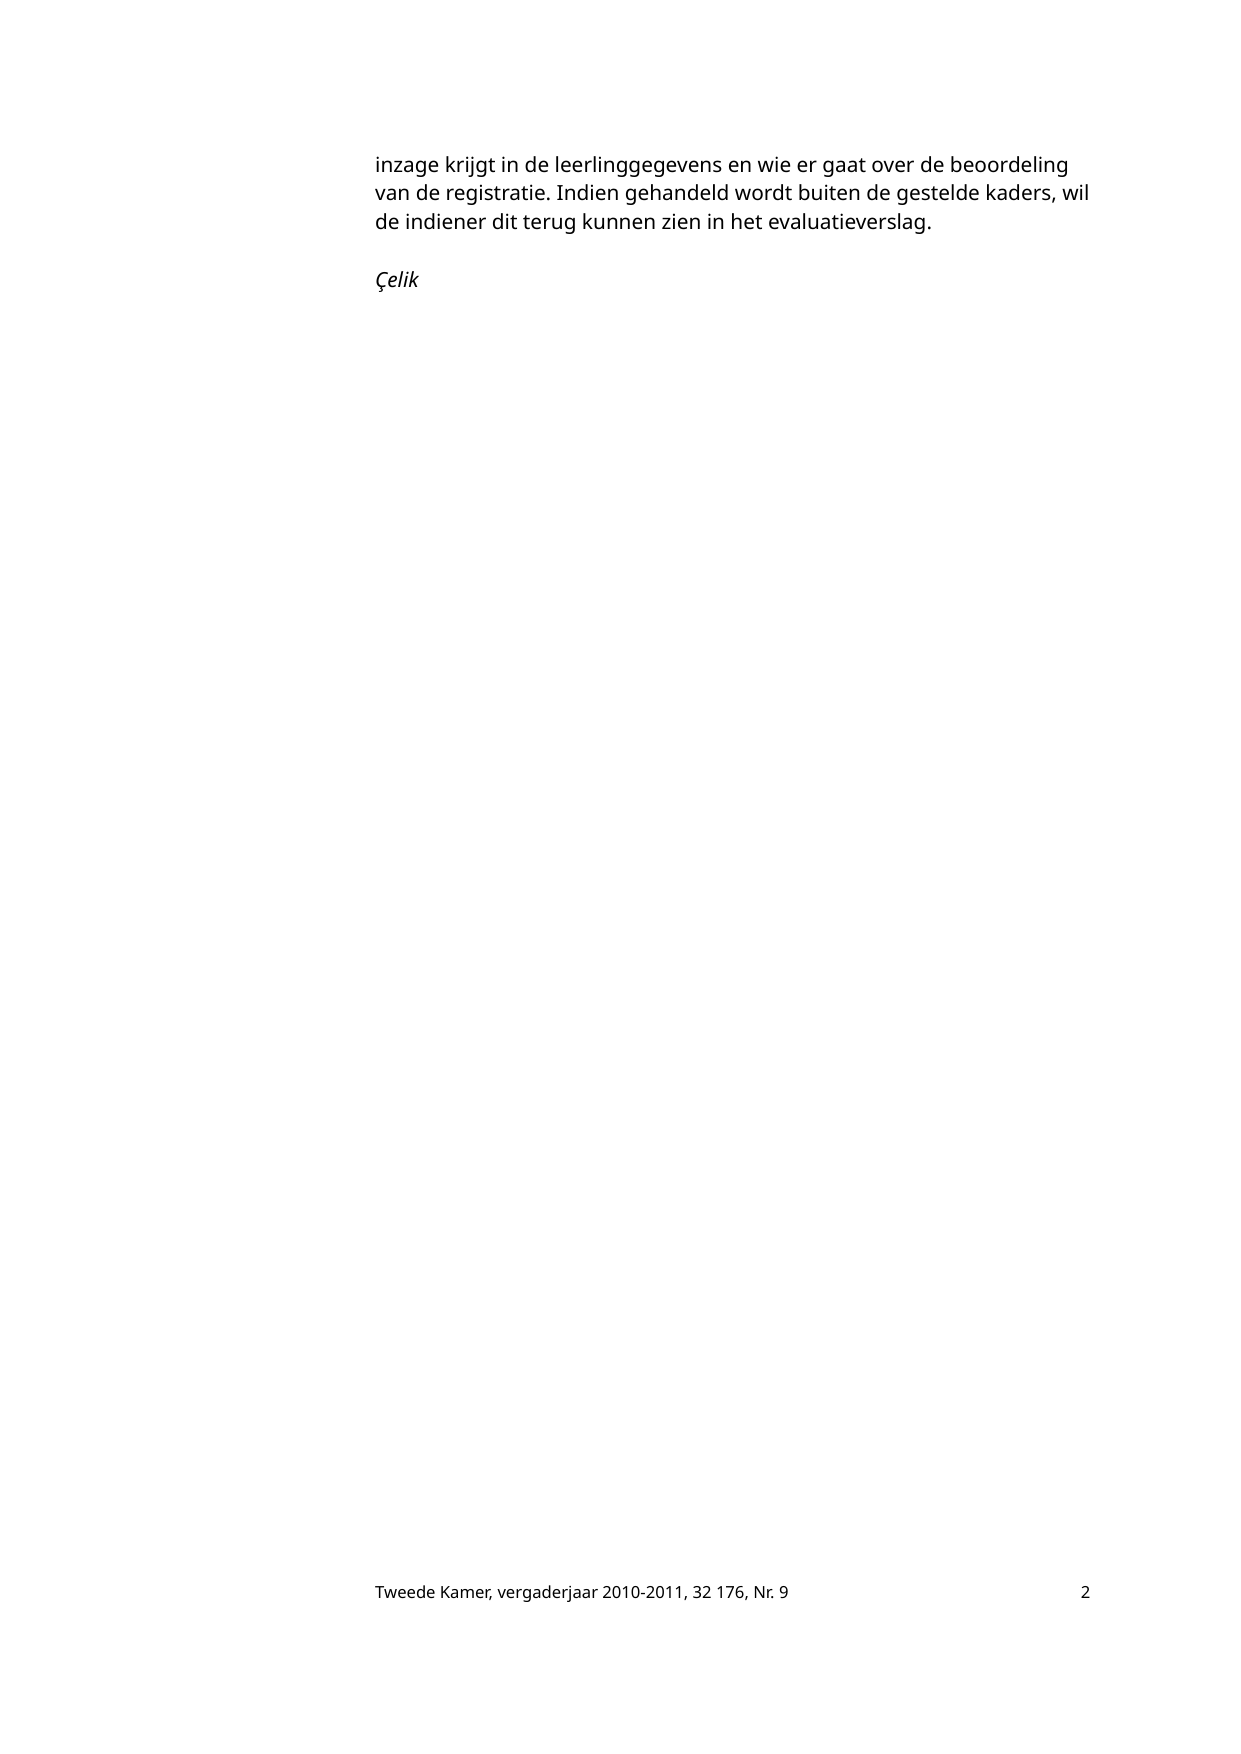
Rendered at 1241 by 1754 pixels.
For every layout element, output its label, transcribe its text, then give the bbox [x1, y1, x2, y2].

text Çelik [375, 265, 1090, 294]
text inzage krijgt in de leerlinggegevens en wie er gaat over de beoordeling van de registratie. Indien gehandeld wordt buiten de gestelde kaders, wil de indiener dit terug kunnen zien in het evaluatieverslag. [375, 150, 1090, 235]
